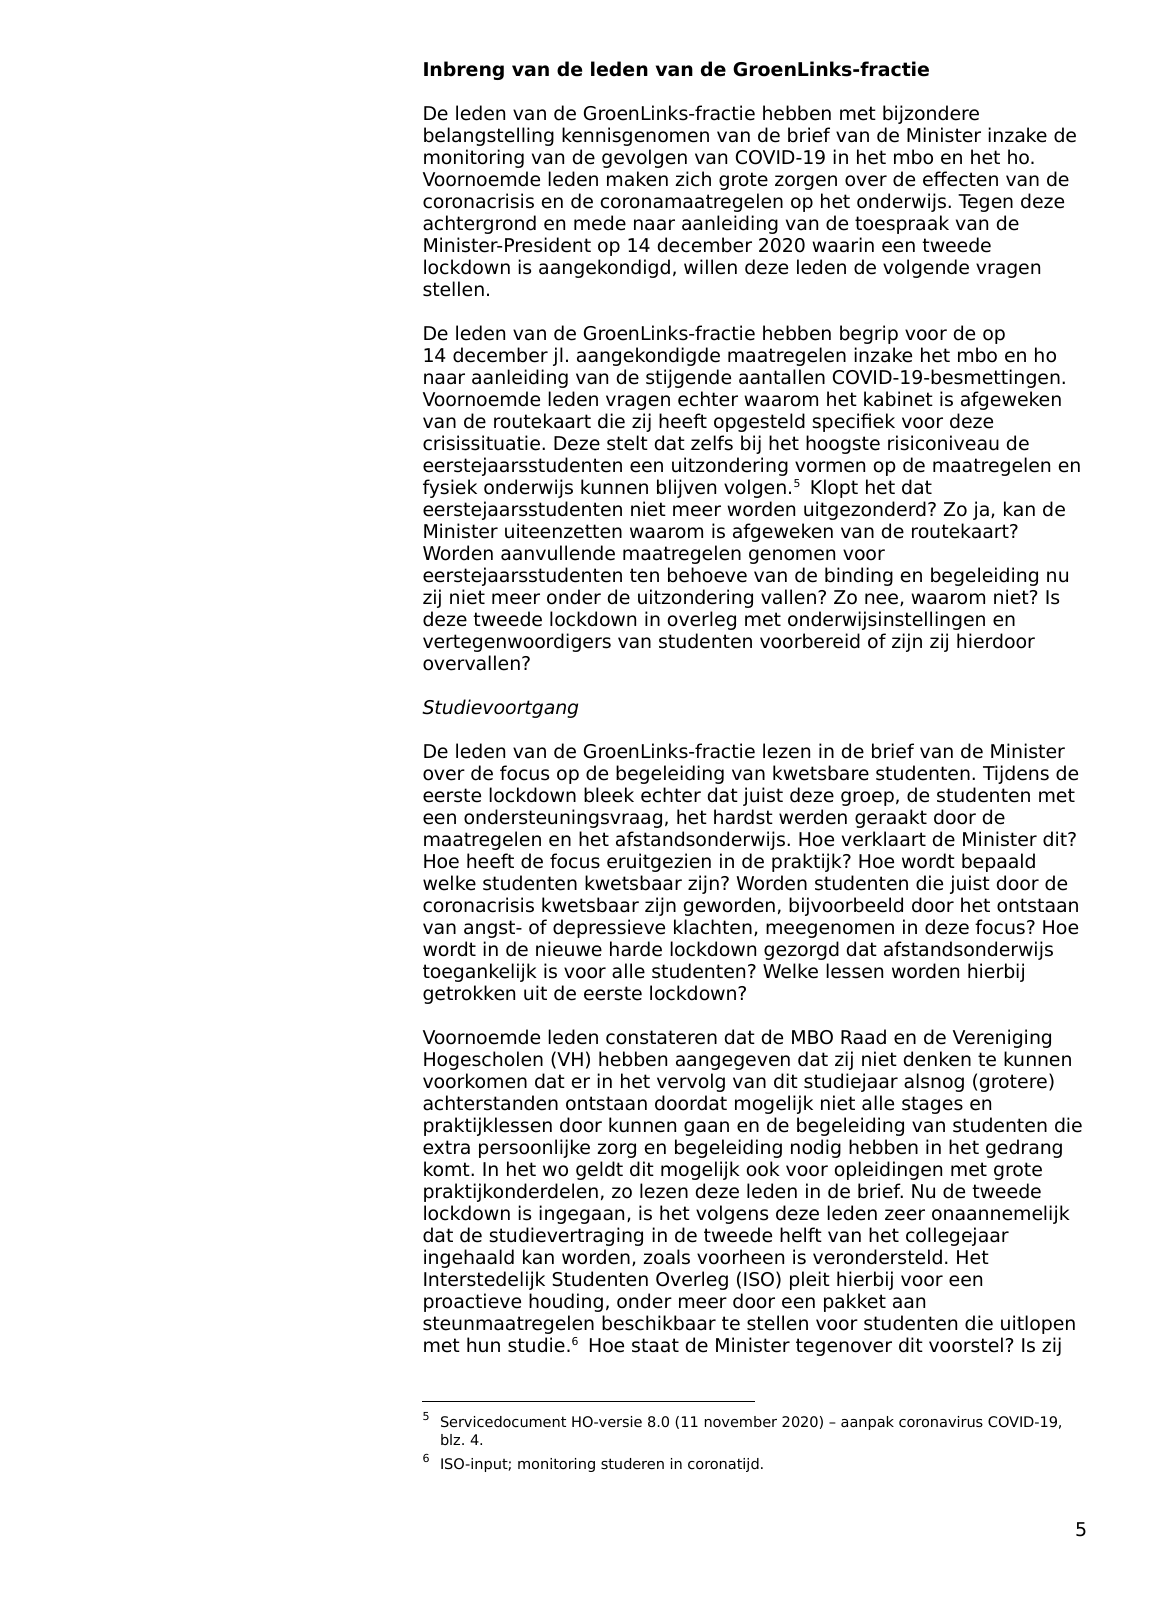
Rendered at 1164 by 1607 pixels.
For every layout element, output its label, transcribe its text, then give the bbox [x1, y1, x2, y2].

text De leden van de GroenLinks-fractie hebben begrip voor de op 14 december jl. aangekondigde maatregelen inzake het mbo en ho naar aanleiding van de stijgende aantallen COVID-19-besmettingen. Voornoemde leden vragen echter waarom het kabinet is afgeweken van de routekaart die zij heeft opgesteld specifiek voor deze crisissituatie. Deze stelt dat zelfs bij het hoogste risiconiveau de eerstejaarsstudenten een uitzondering vormen op de maatregelen en fysiek onderwijs kunnen blijven volgen. Klopt het dat eerstejaarsstudenten niet meer worden uitgezonderd? Zo ja, kan de Minister uiteenzetten waarom is afgeweken van de routekaart? Worden aanvullende maatregelen genomen voor eerstejaarsstudenten ten behoeve van de binding en begeleiding nu zij niet meer onder de uitzondering vallen? Zo nee, waarom niet? Is deze tweede lockdown in overleg met onderwijsinstellingen en vertegenwoordigers van studenten voorbereid of zijn zij hierdoor overvallen? [422, 323, 1087, 675]
text De leden van de GroenLinks-fractie hebben met bijzondere belangstelling kennisgenomen van de brief van de Minister inzake de monitoring van de gevolgen van COVID-19 in het mbo en het ho. Voornoemde leden maken zich grote zorgen over de effecten van de coronacrisis en de coronamaatregelen op het onderwijs. Tegen deze achtergrond en mede naar aanleiding van de toespraak van de Minister-President op 14 december 2020 waarin een tweede lockdown is aangekondigd, willen deze leden de volgende vragen stellen. [422, 103, 1087, 301]
text De leden van de GroenLinks-fractie lezen in de brief van de Minister over de focus op de begeleiding van kwetsbare studenten. Tijdens de eerste lockdown bleek echter dat juist deze groep, de studenten met een ondersteuningsvraag, het hardst werden geraakt door de maatregelen en het afstandsonderwijs. Hoe verklaart de Minister dit? Hoe heeft de focus eruitgezien in de praktijk? Hoe wordt bepaald welke studenten kwetsbaar zijn? Worden studenten die juist door de coronacrisis kwetsbaar zijn geworden, bijvoorbeeld door het ontstaan van angst- of depressieve klachten, meegenomen in deze focus? Hoe wordt in de nieuwe harde lockdown gezorgd dat afstandsonderwijs toegankelijk is voor alle studenten? Welke lessen worden hierbij getrokken uit de eerste lockdown? [422, 741, 1087, 1005]
text ISO-input; monitoring studeren in coronatijd. [422, 1452, 1087, 1474]
text Servicedocument HO-versie 8.0 (11 november 2020) – aanpak coronavirus COVID-19, blz. 4. [422, 1410, 1087, 1449]
subtitle Studievoortgang [422, 697, 1087, 719]
subtitle Inbreng van de leden van de GroenLinks-fractie [422, 59, 1087, 81]
text Voornoemde leden constateren dat de MBO Raad en de Vereniging Hogescholen (VH) hebben aangegeven dat zij niet denken te kunnen voorkomen dat er in het vervolg van dit studiejaar alsnog (grotere) achterstanden ontstaan doordat mogelijk niet alle stages en praktijklessen door kunnen gaan en de begeleiding van studenten die extra persoonlijke zorg en begeleiding nodig hebben in het gedrang komt. In het wo geldt dit mogelijk ook voor opleidingen met grote praktijkonderdelen, zo lezen deze leden in de brief. Nu de tweede lockdown is ingegaan, is het volgens deze leden zeer onaannemelijk dat de studievertraging in de tweede helft van het collegejaar ingehaald kan worden, zoals voorheen is verondersteld. Het Interstedelijk Studenten Overleg (ISO) pleit hierbij voor een proactieve houding, onder meer door een pakket aan steunmaatregelen beschikbaar te stellen voor studenten die uitlopen met hun studie. Hoe staat de Minister tegenover dit voorstel? Is zij [422, 1027, 1087, 1357]
